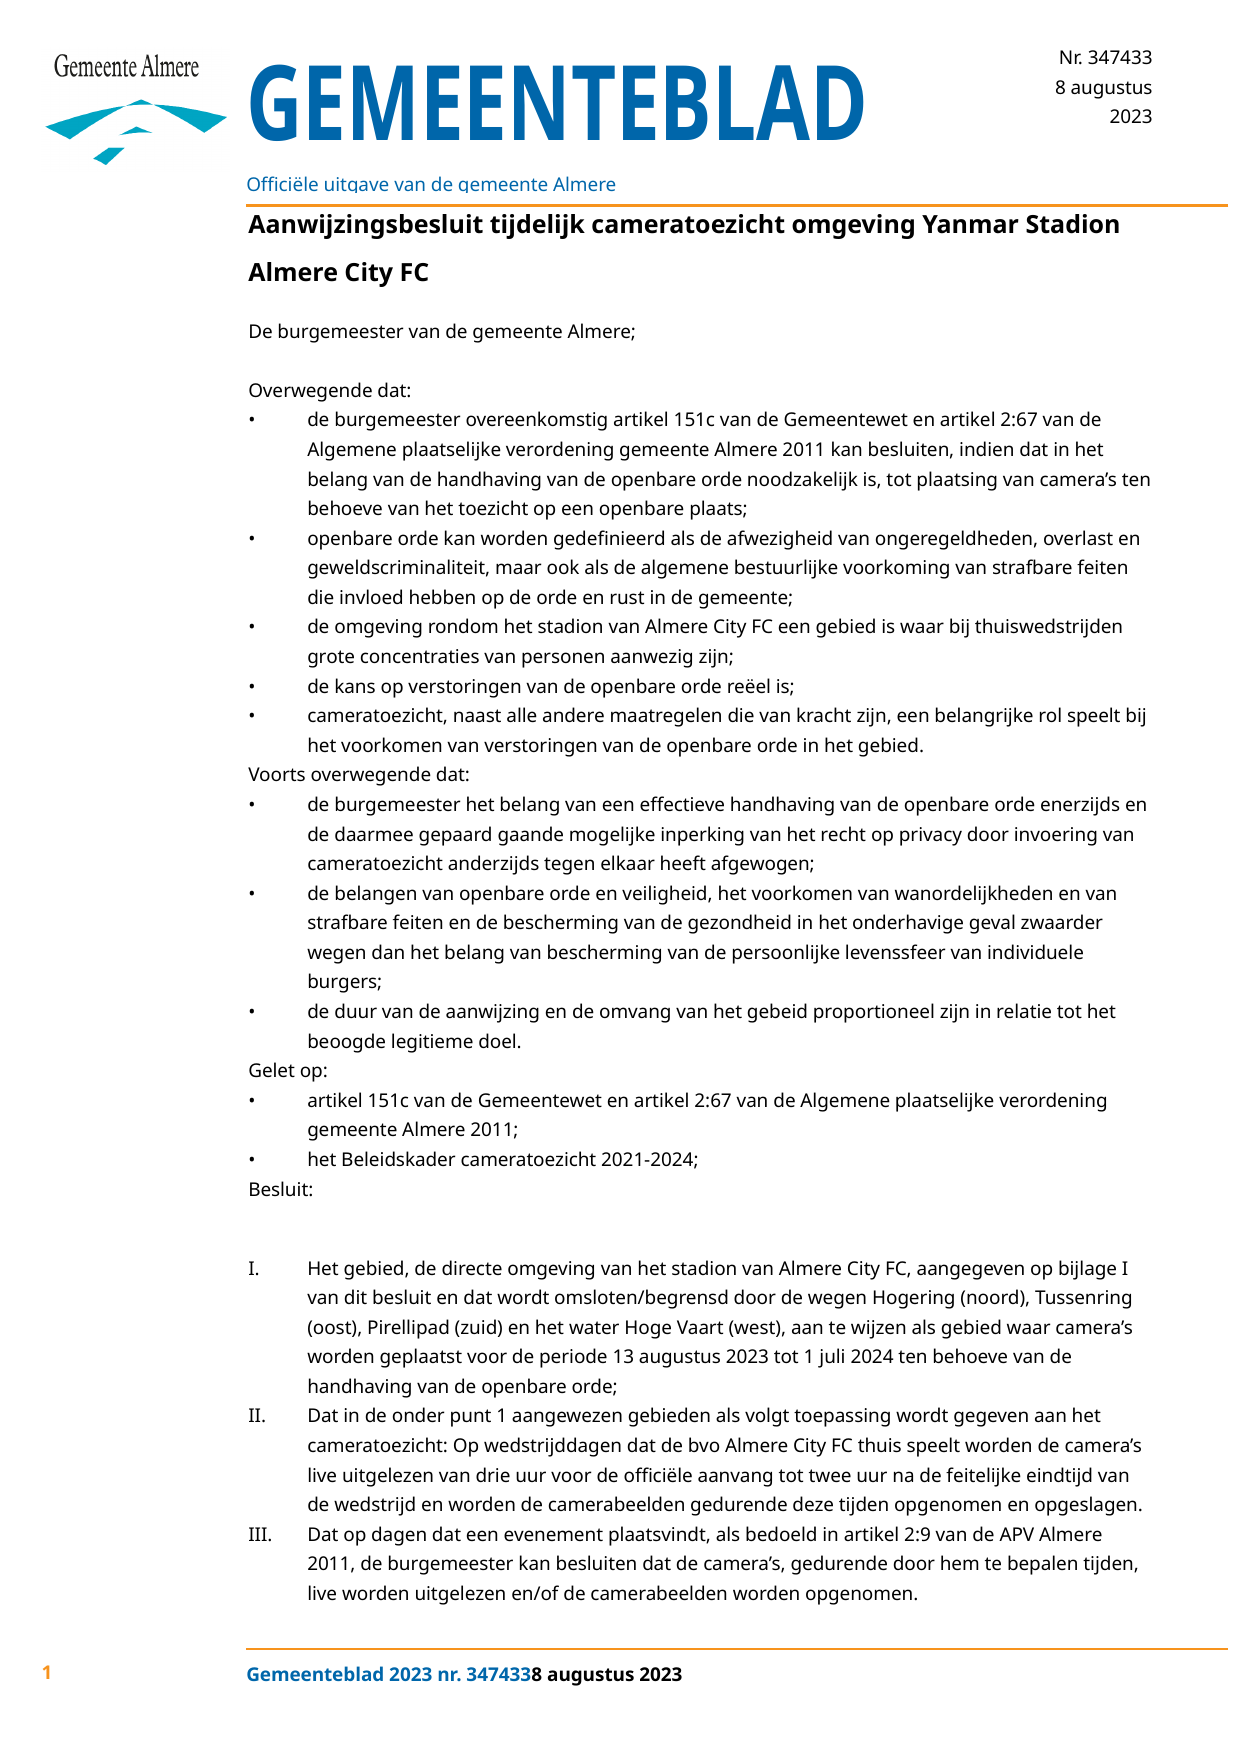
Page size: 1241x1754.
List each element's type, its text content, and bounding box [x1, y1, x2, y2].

list cameratoezicht, naast alle andere maatregelen die van kracht zijn, een belangrijke rol speelt bij het voorkomen van verstoringen van de openbare orde in het gebied. [248, 702, 1152, 758]
text Gelet op: [248, 1057, 1152, 1083]
list Dat in de onder punt 1 aangewezen gebieden als volgt toepassing wordt gegeven aan het cameratoezicht: Op wedstrijddagen dat de bvo Almere City FC thuis speelt worden de camera’s live uitgelezen van drie uur voor de officiële aanvang tot twee uur na de feitelijke eindtijd van de wedstrijd en worden de camerabeelden gedurende deze tijden opgenomen en opgeslagen. [248, 1403, 1152, 1517]
text Aanwijzingsbesluit tijdelijk cameratoezicht omgeving Yanmar Stadion Almere City FC [248, 207, 1152, 288]
list Dat op dagen dat een evenement plaatsvindt, als bedoeld in artikel 2:9 van de APV Almere 2011, de burgemeester kan besluiten dat de camera’s, gedurende door hem te bepalen tijden, live worden uitgelezen en/of de camerabeelden worden opgenomen. [248, 1521, 1152, 1606]
list artikel 151c van de Gemeentewet en artikel 2:67 van de Algemene plaatselijke verordening gemeente Almere 2011; [248, 1087, 1152, 1142]
list de belangen van openbare orde en veiligheid, het voorkomen van wanordelijkheden en van strafbare feiten en de bescherming van de gezondheid in het onderhavige geval zwaarder wegen dan het belang van bescherming van de persoonlijke levenssfeer van individuele burgers; [248, 880, 1152, 994]
text Voorts overwegende dat: [248, 762, 1152, 787]
picture [41, 47, 231, 172]
list de burgemeester overeenkomstig artikel 151c van de Gemeentewet en artikel 2:67 van de Algemene plaatselijke verordening gemeente Almere 2011 kan besluiten, indien dat in het belang van de handhaving van de openbare orde noodzakelijk is, tot plaatsing van camera’s ten behoeve van het toezicht op een openbare plaats; [248, 407, 1152, 521]
list de duur van de aanwijzing en de omvang van het gebeid proportioneel zijn in relatie tot het beoogde legitieme doel. [248, 998, 1152, 1054]
text Besluit: [248, 1176, 1152, 1202]
text Overwegende dat: [248, 377, 1152, 403]
text De burgemeester van de gemeente Almere; [248, 318, 1152, 344]
list de burgemeester het belang van een effectieve handhaving van de openbare orde enerzijds en de daarmee gepaard gaande mogelijke inperking van het recht op privacy door invoering van cameratoezicht anderzijds tegen elkaar heeft afgewogen; [248, 791, 1152, 876]
list Het gebied, de directe omgeving van het stadion van Almere City FC, aangegeven op bijlage I van dit besluit en dat wordt omsloten/begrensd door de wegen Hogering (noord), Tussenring (oost), Pirellipad (zuid) en het water Hoge Vaart (west), aan te wijzen als gebied waar camera’s worden geplaatst voor de periode 13 augustus 2023 tot 1 juli 2024 ten behoeve van de handhaving van de openbare orde; [248, 1255, 1152, 1399]
list de kans op verstoringen van de openbare orde reëel is; [248, 673, 1152, 699]
list de omgeving rondom het stadion van Almere City FC een gebied is waar bij thuiswedstrijden grote concentraties van personen aanwezig zijn; [248, 614, 1152, 669]
list openbare orde kan worden gedefinieerd als de afwezigheid van ongeregeldheden, overlast en geweldscriminaliteit, maar ook als de algemene bestuurlijke voorkoming van strafbare feiten die invloed hebben op de orde en rust in de gemeente; [248, 525, 1152, 610]
list het Beleidskader cameratoezicht 2021-2024; [248, 1146, 1152, 1172]
